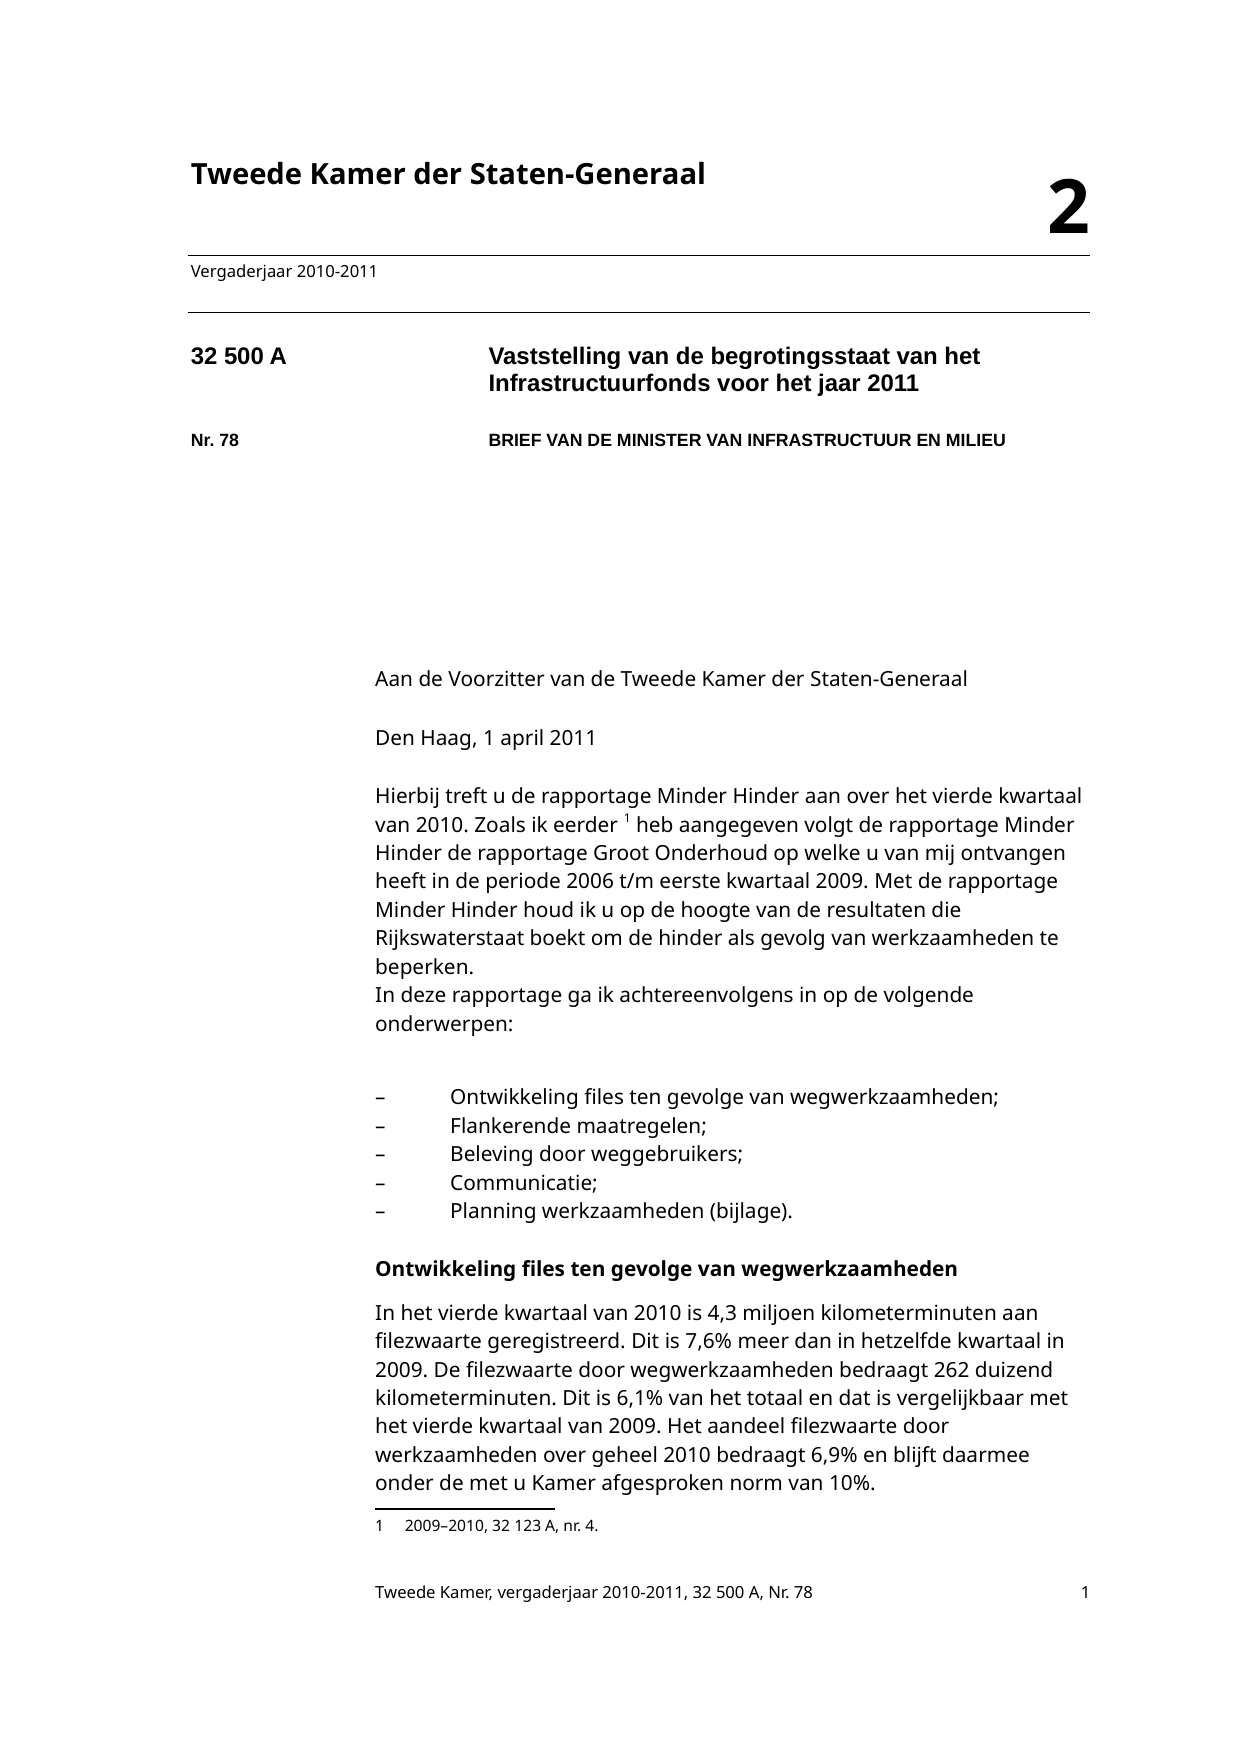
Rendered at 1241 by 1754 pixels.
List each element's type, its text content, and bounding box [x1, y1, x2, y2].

list Communicatie; [375, 1168, 1090, 1196]
list Ontwikkeling files ten gevolge van wegwerkzaamheden; [375, 1082, 1090, 1111]
text In het vierde kwartaal van 2010 is 4,3 miljoen kilometerminuten aan filezwaarte geregistreerd. Dit is 7,6% meer dan in hetzelfde kwartaal in 2009. De filezwaarte door wegwerkzaamheden bedraagt 262 duizend kilometerminuten. Dit is 6,1% van het totaal en dat is vergelijkbaar met het vierde kwartaal van 2009. Het aandeel filezwaarte door werkzaamheden over geheel 2010 bedraagt 6,9% en blijft daarmee onder de met u Kamer afgesproken norm van 10%. [375, 1298, 1090, 1497]
table_cell [485, 256, 1090, 312]
list Flankerende maatregelen; [375, 1111, 1090, 1139]
text Aan de Voorzitter van de Tweede Kamer der Staten-Generaal [375, 664, 1090, 693]
text Ontwikkeling files ten gevolge van wegwerkzaamheden [375, 1254, 1090, 1283]
list Planning werkzaamheden (bijlage). [375, 1196, 1090, 1224]
text Den Haag, 1 april 2011 [375, 723, 1090, 751]
text Hierbij treft u de rapportage Minder Hinder aan over het vierde kwartaal van 2010. Zoals ik eerder heb aangegeven volgt de rapportage Minder Hinder de rapportage Groot Onderhoud op welke u van mij ontvangen heeft in de periode 2006 t/m eerste kwartaal 2009. Met de rapportage Minder Hinder houd ik u op de hoogte van de resultaten die Rijkswaterstaat boekt om de hinder als gevolg van werkzaamheden te beperken. [375, 781, 1090, 980]
table_cell 32 500 A [188, 339, 485, 427]
table_cell BRIEF VAN DE MINISTER VAN INFRASTRUCTUUR EN MILIEU [485, 427, 1090, 546]
table_cell Nr. 78 [188, 427, 485, 546]
table_cell [485, 313, 1090, 339]
text In deze rapportage ga ik achtereenvolgens in op de volgende onderwerpen: [375, 980, 1090, 1037]
table_header 2 [910, 150, 1090, 255]
table_header Tweede Kamer der Staten-Generaal [188, 150, 909, 255]
text 2009–2010, 32 123 A, nr. 4. [375, 1508, 1090, 1536]
list Beleving door weggebruikers; [375, 1139, 1090, 1168]
table_cell Vaststelling van de begrotingsstaat van het Infrastructuurfonds voor het jaar 2011 [485, 339, 1090, 427]
table_cell Vergaderjaar 2010-2011 [188, 256, 485, 312]
table_cell [188, 313, 485, 339]
